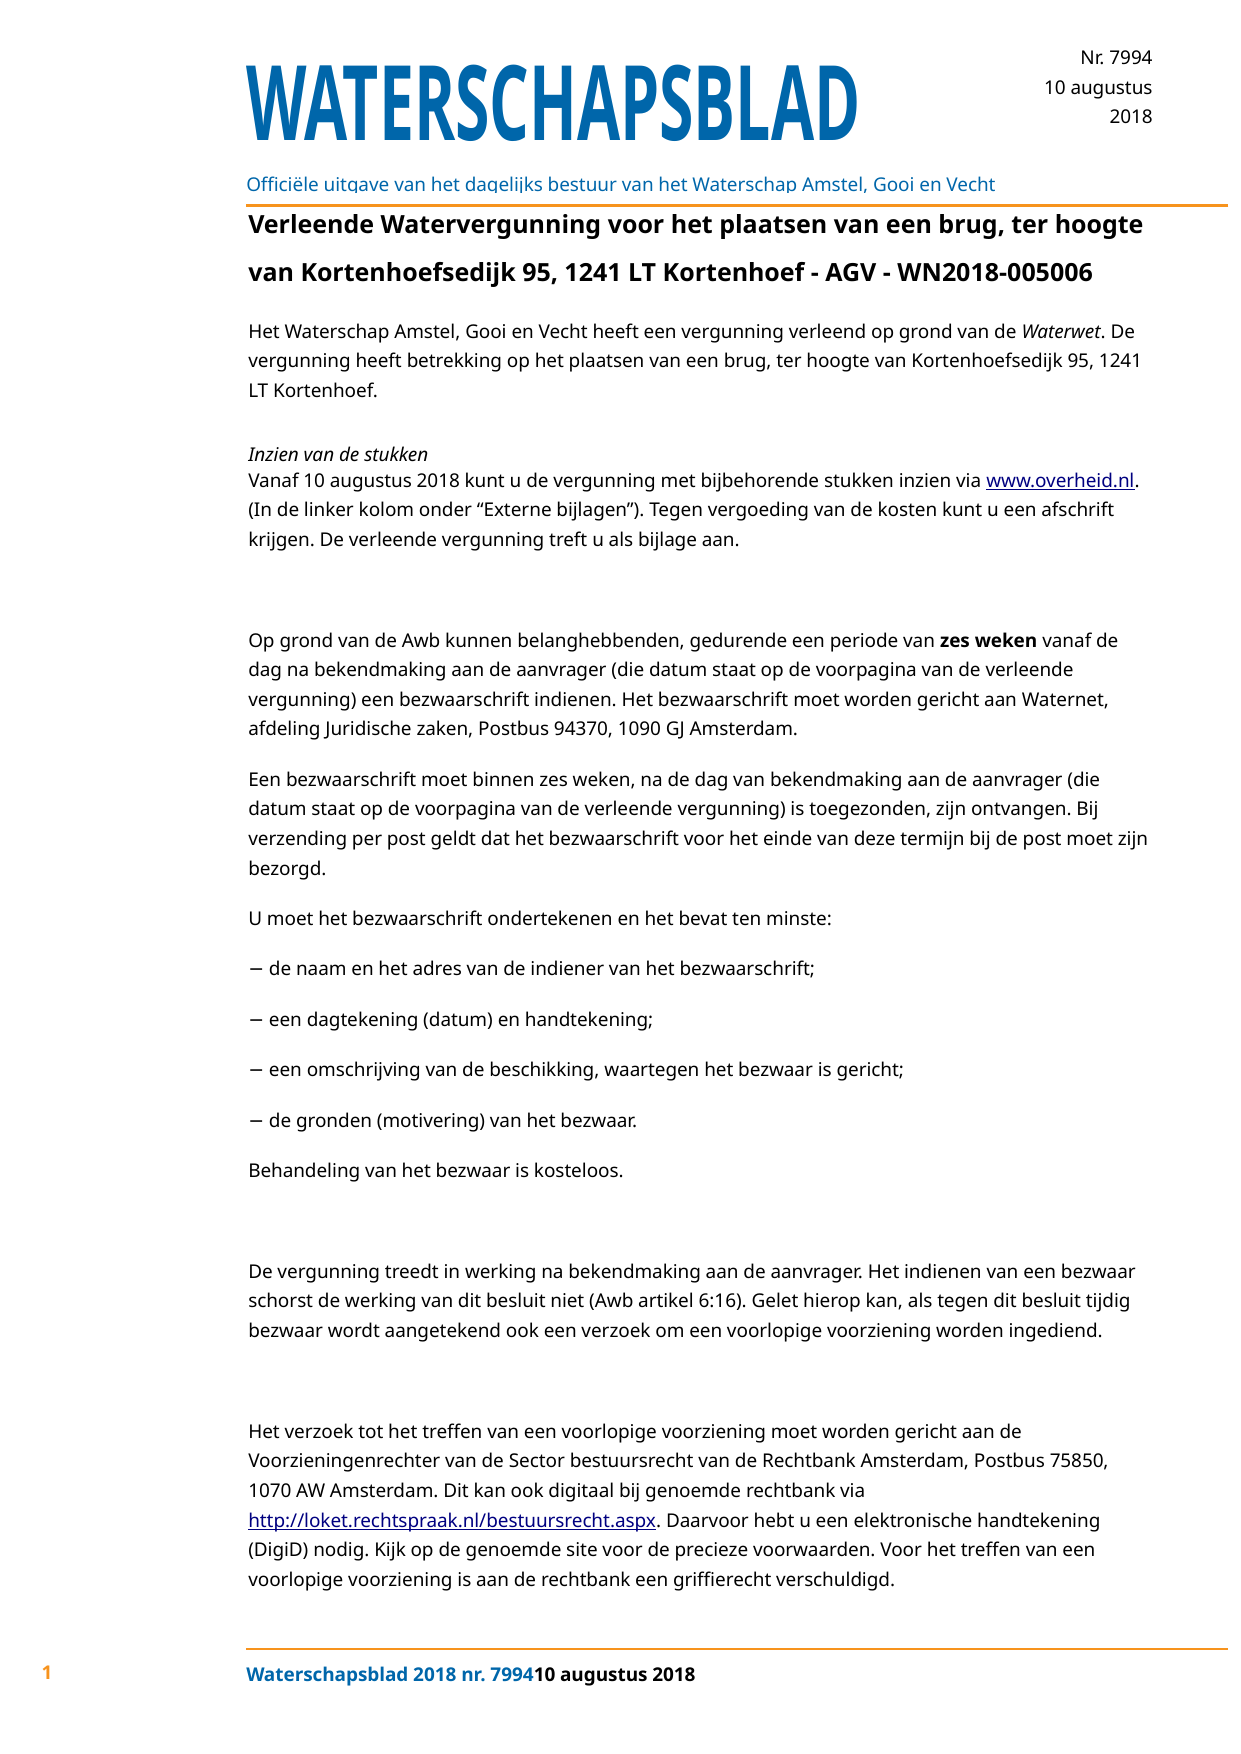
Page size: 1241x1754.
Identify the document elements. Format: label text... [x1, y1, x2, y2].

text Het Waterschap Amstel, Gooi en Vecht heeft een vergunning verleend op grond van de Waterwet. De vergunning heeft betrekking op het plaatsen van een brug, ter hoogte van Kortenhoefsedijk 95, 1241 LT Kortenhoef. [248, 318, 1152, 403]
text Inzien van de stukken [248, 441, 1152, 467]
text U moet het bezwaarschrift ondertekenen en het bevat ten minste: [248, 905, 1152, 931]
text Vanaf 10 augustus 2018 kunt u de vergunning met bijbehorende stukken inzien via www.overheid.nl. (In de linker kolom onder “Externe bijlagen”). Tegen vergoeding van de kosten kunt u een afschrift krijgen. De verleende vergunning treft u als bijlage aan. [248, 467, 1152, 552]
text − een dagtekening (datum) en handtekening; [248, 1006, 1152, 1032]
text Het verzoek tot het treffen van een voorlopige voorziening moet worden gericht aan de Voorzieningenrechter van de Sector bestuursrecht van de Rechtbank Amsterdam, Postbus 75850, 1070 AW Amsterdam. Dit kan ook digitaal bij genoemde rechtbank via http://loket.rechtspraak.nl/bestuursrecht.aspx. Daarvoor hebt u een elektronische handtekening (DigiD) nodig. Kijk op de genoemde site voor de precieze voorwaarden. Voor het treffen van een voorlopige voorziening is aan de rechtbank een griffierecht verschuldigd. [248, 1418, 1152, 1592]
text Een bezwaarschrift moet binnen zes weken, na de dag van bekendmaking aan de aanvrager (die datum staat op de voorpagina van de verleende vergunning) is toegezonden, zijn ontvangen. Bij verzending per post geldt dat het bezwaarschrift voor het einde van deze termijn bij de post moet zijn bezorgd. [248, 766, 1152, 880]
text Behandeling van het bezwaar is kosteloos. [248, 1157, 1152, 1183]
text − de naam en het adres van de indiener van het bezwaarschrift; [248, 956, 1152, 981]
text − de gronden (motivering) van het bezwaar. [248, 1107, 1152, 1132]
text Op grond van de Awb kunnen belanghebbenden, gedurende een periode van zes weken vanaf de dag na bekendmaking aan de aanvrager (die datum staat op de voorpagina van de verleende vergunning) een bezwaarschrift indienen. Het bezwaarschrift moet worden gericht aan Waternet, afdeling Juridische zaken, Postbus 94370, 1090 GJ Amsterdam. [248, 627, 1152, 741]
text Verleende Watervergunning voor het plaatsen van een brug, ter hoogte van Kortenhoefsedijk 95, 1241 LT Kortenhoef - AGV - WN2018-005006 [248, 207, 1152, 288]
text − een omschrijving van de beschikking, waartegen het bezwaar is gericht; [248, 1056, 1152, 1082]
picture [41, 47, 231, 172]
text De vergunning treedt in werking na bekendmaking aan de aanvrager. Het indienen van een bezwaar schorst de werking van dit besluit niet (Awb artikel 6:16). Gelet hierop kan, als tegen dit besluit tijdig bezwaar wordt aangetekend ook een verzoek om een voorlopige voorziening worden ingediend. [248, 1258, 1152, 1343]
